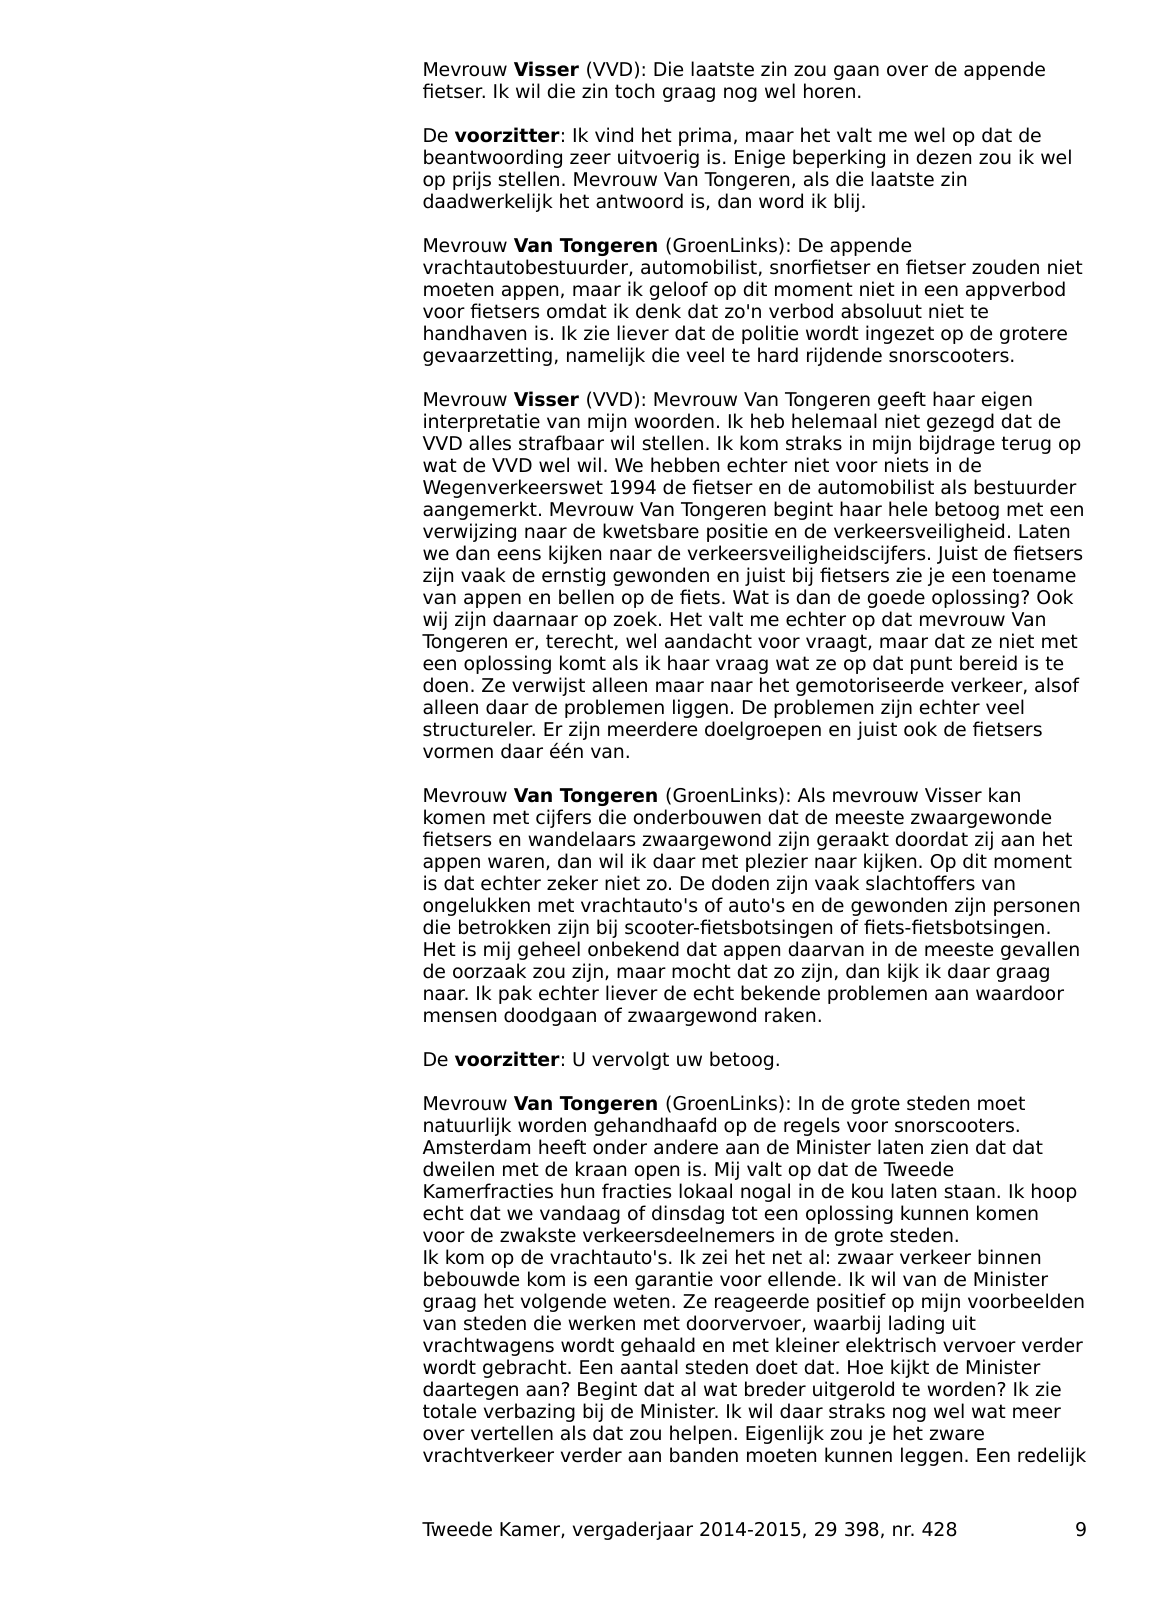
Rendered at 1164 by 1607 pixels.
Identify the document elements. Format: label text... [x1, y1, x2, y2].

text De voorzitter: Ik vind het prima, maar het valt me wel op dat de beantwoording zeer uitvoerig is. Enige beperking in dezen zou ik wel op prijs stellen. Mevrouw Van Tongeren, als die laatste zin daadwerkelijk het antwoord is, dan word ik blij. [422, 125, 1087, 213]
text Mevrouw Van Tongeren (GroenLinks): De appende vrachtautobestuurder, automobilist, snorfietser en fietser zouden niet moeten appen, maar ik geloof op dit moment niet in een appverbod voor fietsers omdat ik denk dat zo'n verbod absoluut niet te handhaven is. Ik zie liever dat de politie wordt ingezet op de grotere gevaarzetting, namelijk die veel te hard rijdende snorscooters. [422, 235, 1087, 367]
text Mevrouw Visser (VVD): Die laatste zin zou gaan over de appende fietser. Ik wil die zin toch graag nog wel horen. [422, 59, 1087, 103]
text Mevrouw Visser (VVD): Mevrouw Van Tongeren geeft haar eigen interpretatie van mijn woorden. Ik heb helemaal niet gezegd dat de VVD alles strafbaar wil stellen. Ik kom straks in mijn bijdrage terug op wat de VVD wel wil. We hebben echter niet voor niets in de Wegenverkeerswet 1994 de fietser en de automobilist als bestuurder aangemerkt. Mevrouw Van Tongeren begint haar hele betoog met een verwijzing naar de kwetsbare positie en de verkeersveiligheid. Laten we dan eens kijken naar de verkeersveiligheidscijfers. Juist de fietsers zijn vaak de ernstig gewonden en juist bij fietsers zie je een toename van appen en bellen op de fiets. Wat is dan de goede oplossing? Ook wij zijn daarnaar op zoek. Het valt me echter op dat mevrouw Van Tongeren er, terecht, wel aandacht voor vraagt, maar dat ze niet met een oplossing komt als ik haar vraag wat ze op dat punt bereid is te doen. Ze verwijst alleen maar naar het gemotoriseerde verkeer, alsof alleen daar de problemen liggen. De problemen zijn echter veel structureler. Er zijn meerdere doelgroepen en juist ook de fietsers vormen daar één van. [422, 389, 1087, 763]
text Mevrouw Van Tongeren (GroenLinks): In de grote steden moet natuurlijk worden gehandhaafd op de regels voor snorscooters. Amsterdam heeft onder andere aan de Minister laten zien dat dat dweilen met de kraan open is. Mij valt op dat de Tweede Kamerfracties hun fracties lokaal nogal in de kou laten staan. Ik hoop echt dat we vandaag of dinsdag tot een oplossing kunnen komen voor de zwakste verkeersdeelnemers in de grote steden. [422, 1093, 1087, 1247]
text Ik kom op de vrachtauto's. Ik zei het net al: zwaar verkeer binnen bebouwde kom is een garantie voor ellende. Ik wil van de Minister graag het volgende weten. Ze reageerde positief op mijn voorbeelden van steden die werken met doorvervoer, waarbij lading uit vrachtwagens wordt gehaald en met kleiner elektrisch vervoer verder wordt gebracht. Een aantal steden doet dat. Hoe kijkt de Minister daartegen aan? Begint dat al wat breder uitgerold te worden? Ik zie totale verbazing bij de Minister. Ik wil daar straks nog wel wat meer over vertellen als dat zou helpen. Eigenlijk zou je het zware vrachtverkeer verder aan banden moeten kunnen leggen. Een redelijk [422, 1247, 1087, 1467]
text De voorzitter: U vervolgt uw betoog. [422, 1049, 1087, 1071]
text Mevrouw Van Tongeren (GroenLinks): Als mevrouw Visser kan komen met cijfers die onderbouwen dat de meeste zwaargewonde fietsers en wandelaars zwaargewond zijn geraakt doordat zij aan het appen waren, dan wil ik daar met plezier naar kijken. Op dit moment is dat echter zeker niet zo. De doden zijn vaak slachtoffers van ongelukken met vrachtauto's of auto's en de gewonden zijn personen die betrokken zijn bij scooter-fietsbotsingen of fiets-fietsbotsingen. Het is mij geheel onbekend dat appen daarvan in de meeste gevallen de oorzaak zou zijn, maar mocht dat zo zijn, dan kijk ik daar graag naar. Ik pak echter liever de echt bekende problemen aan waardoor mensen doodgaan of zwaargewond raken. [422, 785, 1087, 1027]
